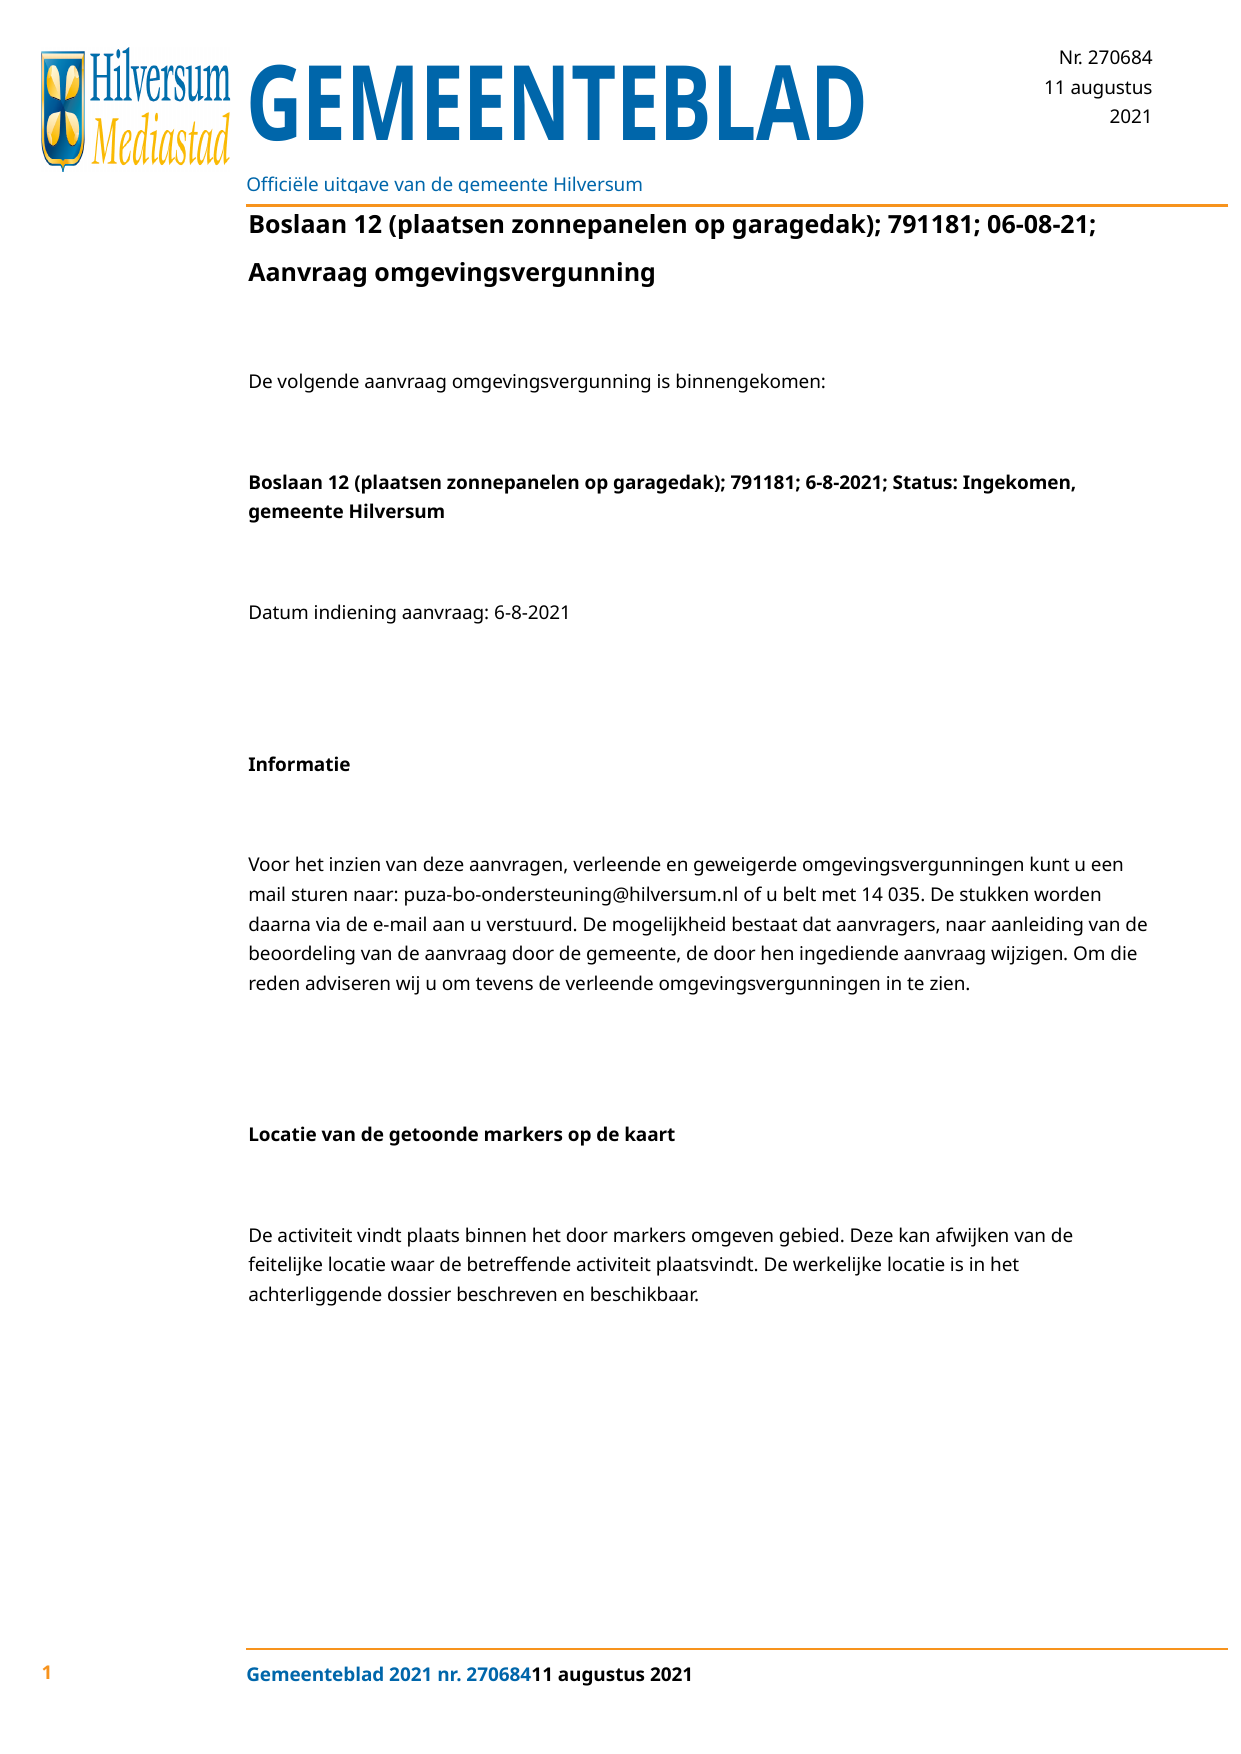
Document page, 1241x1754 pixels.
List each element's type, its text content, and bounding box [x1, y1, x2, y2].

text Voor het inzien van deze aanvragen, verleende en geweigerde omgevingsvergunningen kunt u een mail sturen naar: puza-bo-ondersteuning@hilversum.nl of u belt met 14 035. De stukken worden daarna via de e-mail aan u verstuurd. De mogelijkheid bestaat dat aanvragers, naar aanleiding van de beoordeling van de aanvraag door de gemeente, de door hen ingediende aanvraag wijzigen. Om die reden adviseren wij u om tevens de verleende omgevingsvergunningen in te zien. [248, 852, 1152, 996]
text De volgende aanvraag omgevingsvergunning is binnengekomen: [248, 368, 1152, 394]
text Locatie van de getoonde markers op de kaart [248, 1121, 1152, 1147]
text Datum indiening aanvraag: 6-8-2021 [248, 599, 1152, 625]
text Boslaan 12 (plaatsen zonnepanelen op garagedak); 791181; 06-08-21; Aanvraag omgevingsvergunning [248, 207, 1152, 288]
text Informatie [248, 751, 1152, 777]
text De activiteit vindt plaats binnen het door markers omgeven gebied. Deze kan afwijken van de feitelijke locatie waar de betreffende activiteit plaatsvindt. De werkelijke locatie is in het achterliggende dossier beschreven en beschikbaar. [248, 1222, 1152, 1307]
picture [41, 47, 231, 172]
text Boslaan 12 (plaatsen zonnepanelen op garagedak); 791181; 6-8-2021; Status: Ingekomen, gemeente Hilversum [248, 469, 1152, 524]
